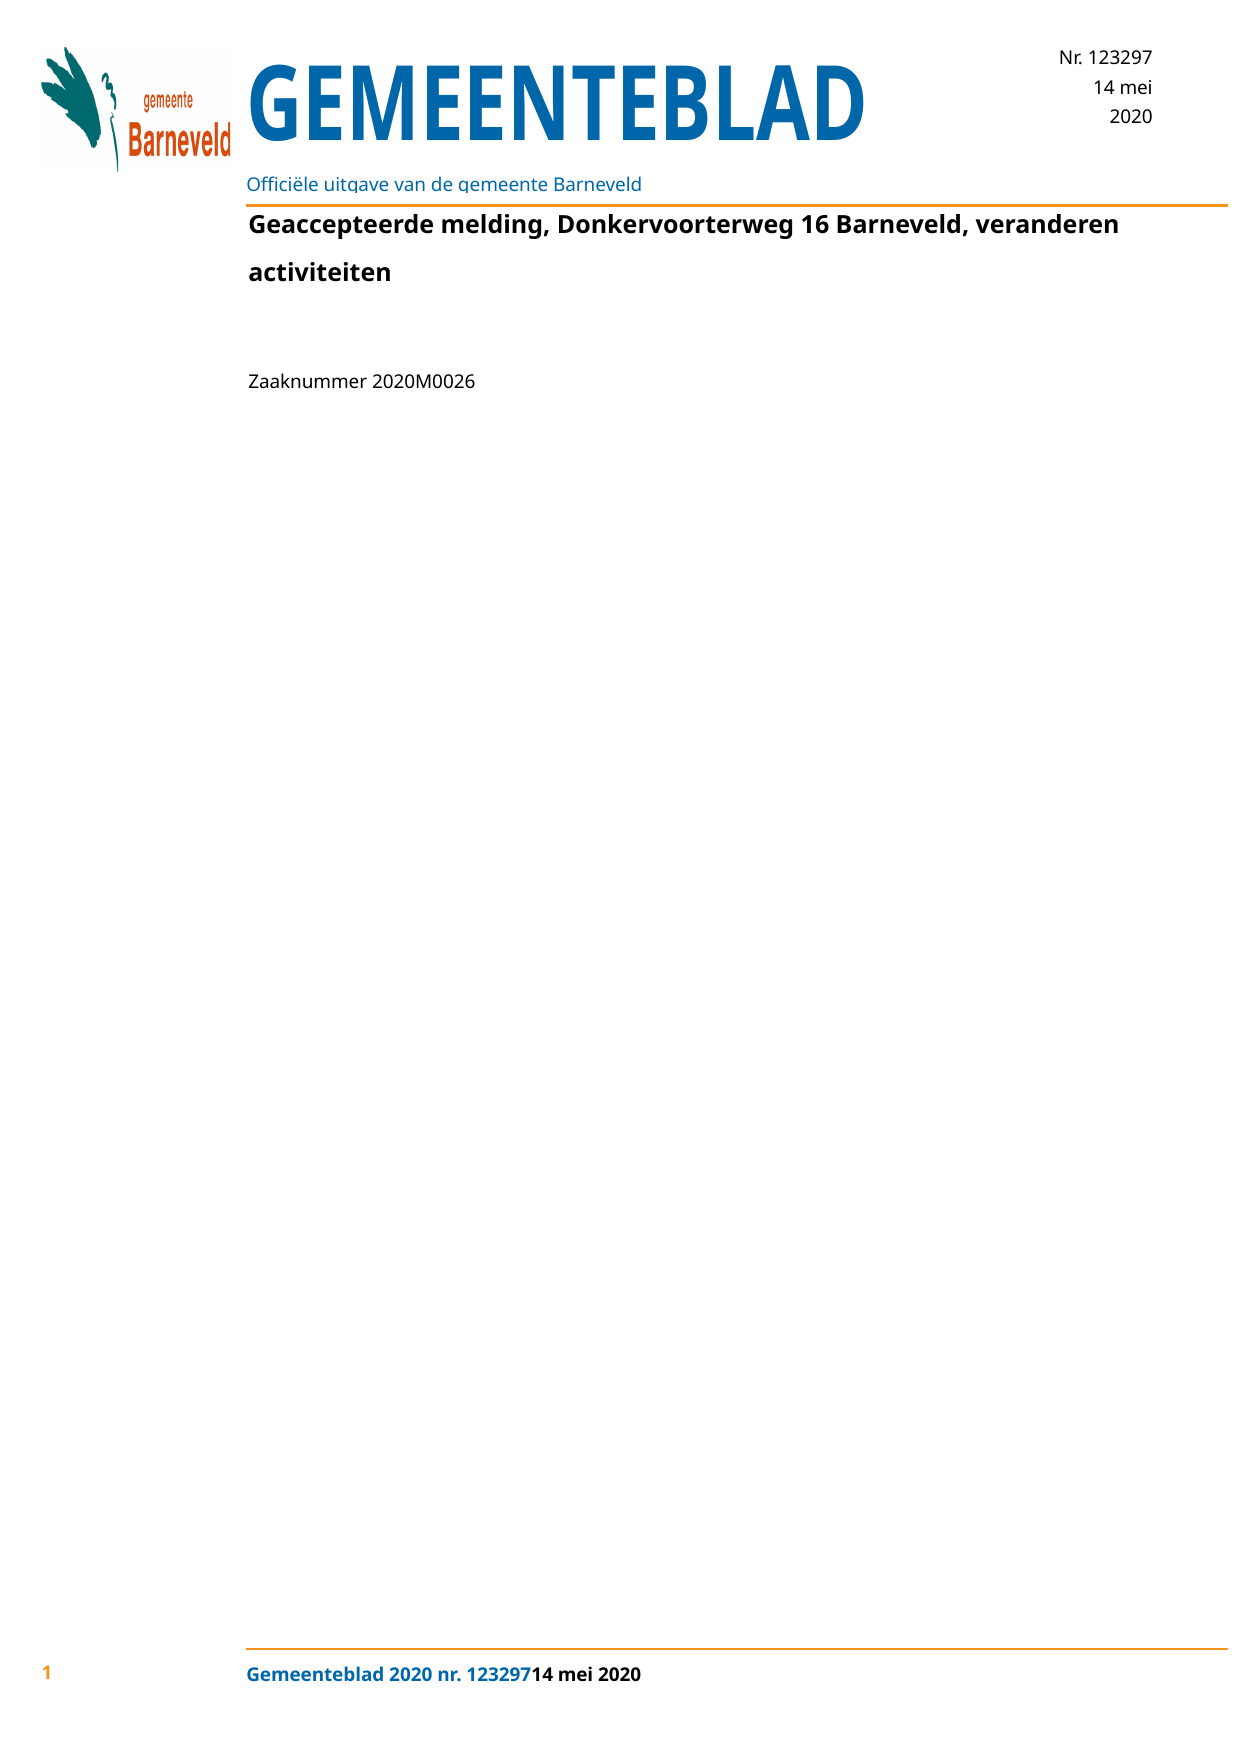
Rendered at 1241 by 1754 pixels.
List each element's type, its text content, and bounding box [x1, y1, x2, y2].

text Zaaknummer 2020M0026 [248, 368, 1152, 394]
picture [41, 47, 231, 172]
text Geaccepteerde melding, Donkervoorterweg 16 Barneveld, veranderen activiteiten [248, 207, 1152, 288]
